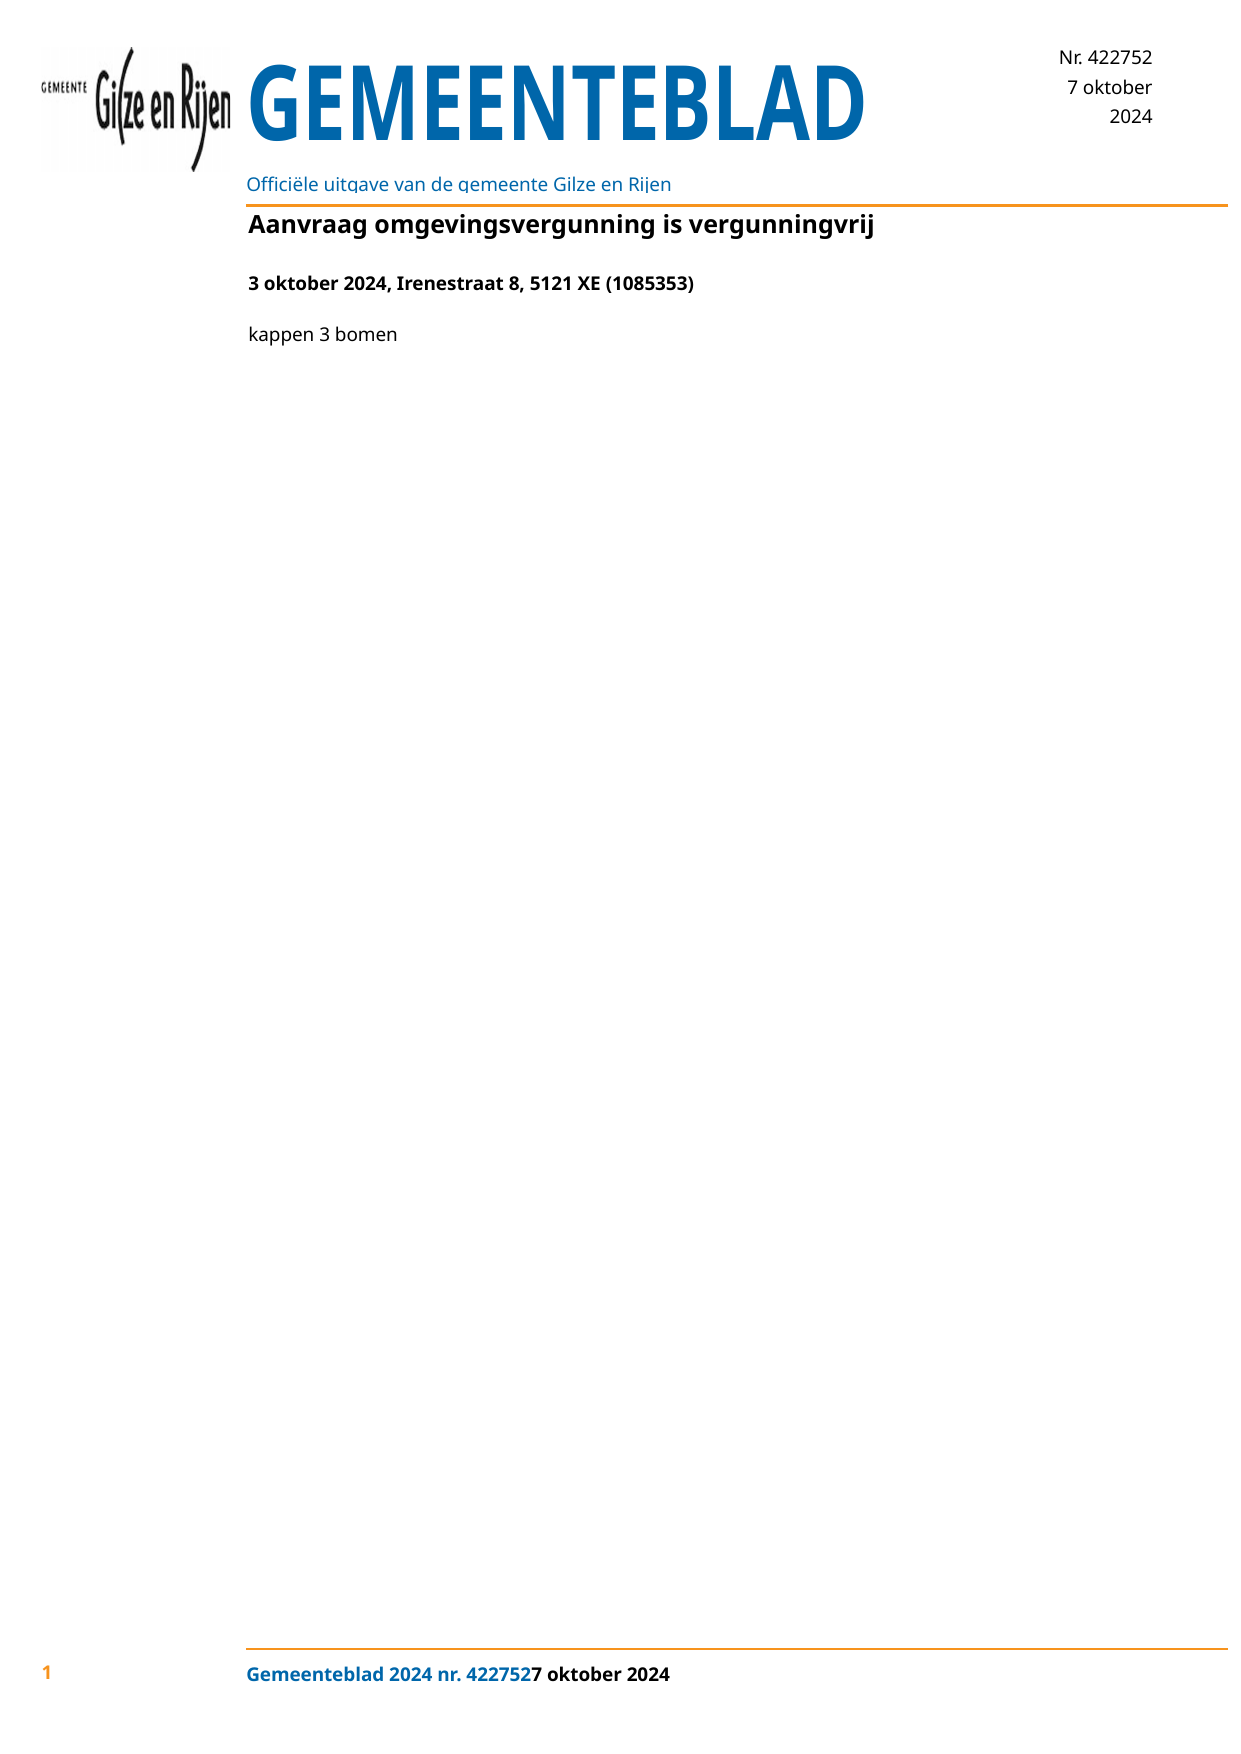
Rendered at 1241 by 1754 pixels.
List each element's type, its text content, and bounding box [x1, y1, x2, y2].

picture [41, 47, 231, 172]
text 3 oktober 2024, Irenestraat 8, 5121 XE (1085353) [248, 270, 1152, 296]
text kappen 3 bomen [248, 321, 1152, 346]
text Aanvraag omgevingsvergunning is vergunningvrij [248, 207, 1152, 241]
